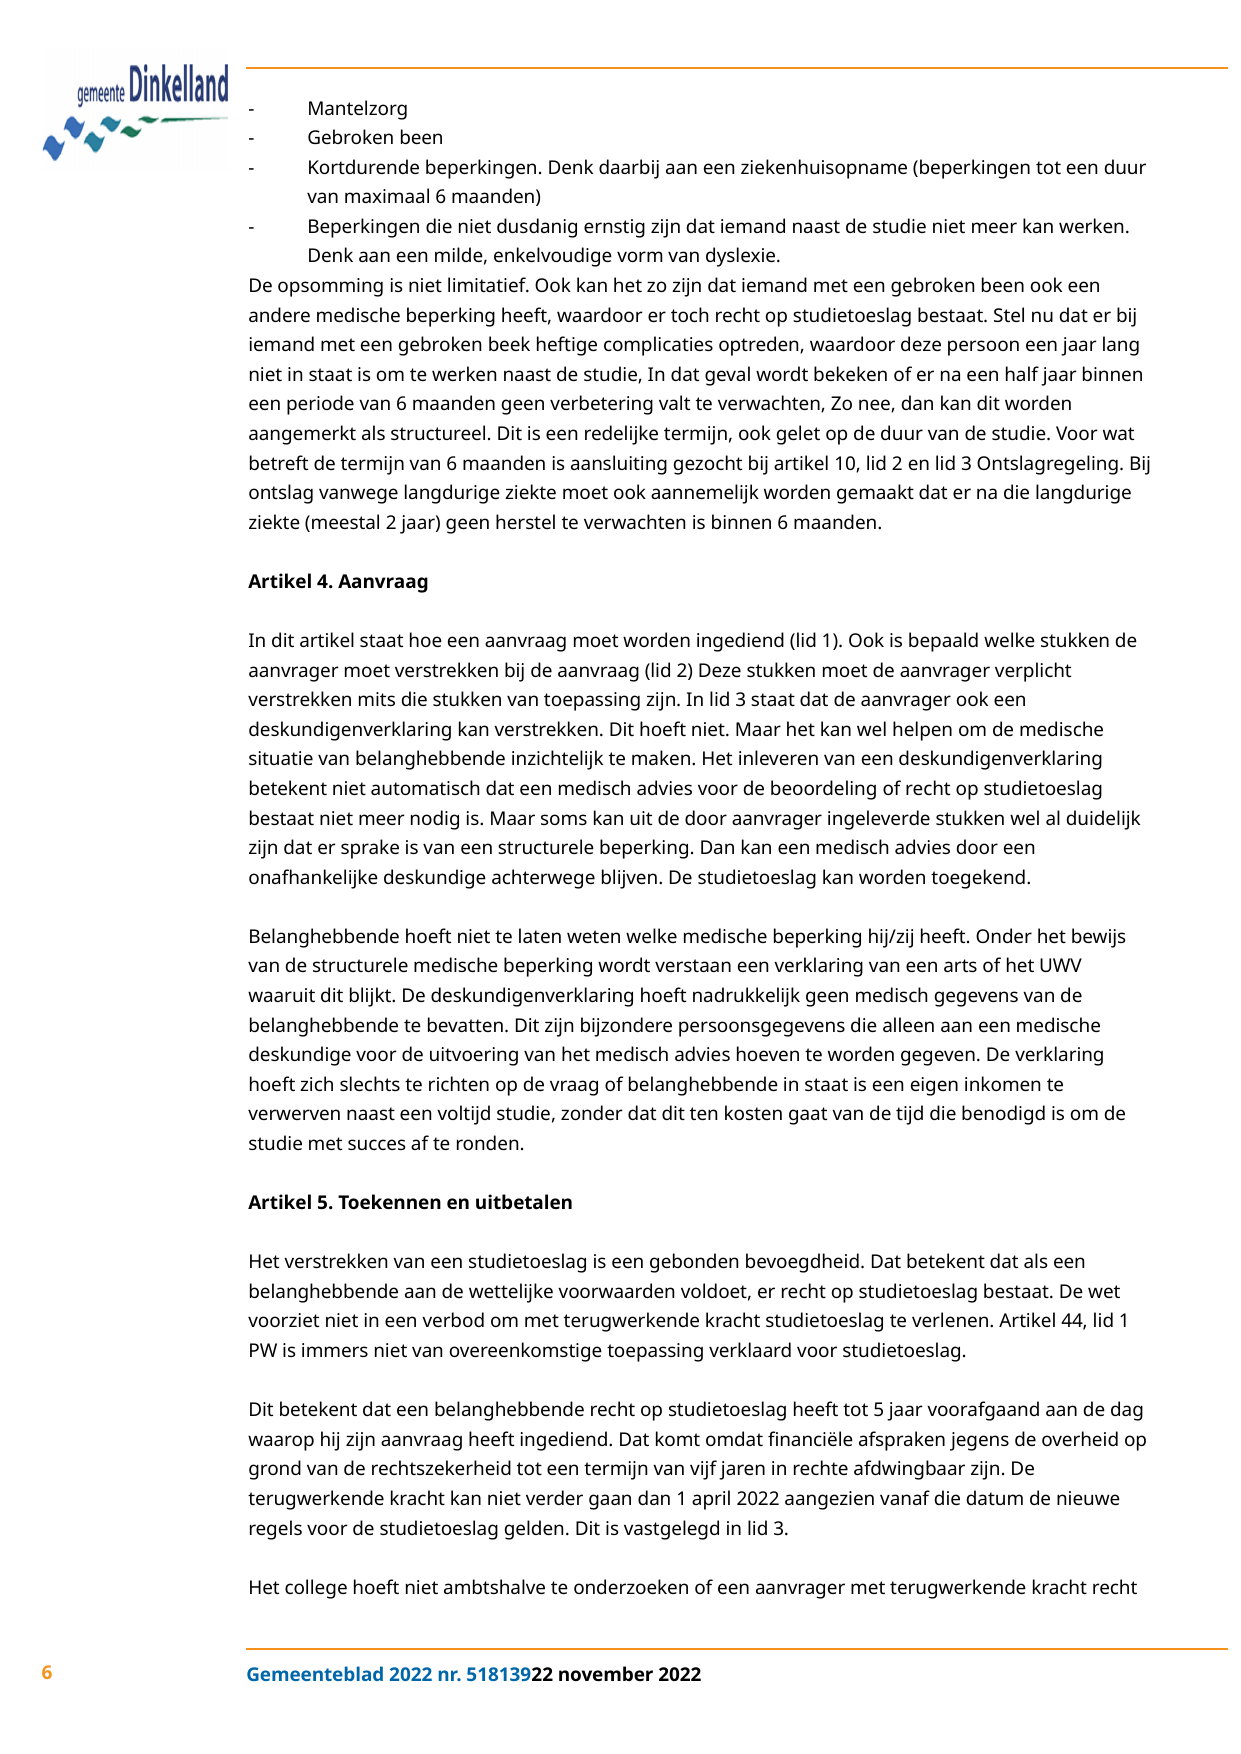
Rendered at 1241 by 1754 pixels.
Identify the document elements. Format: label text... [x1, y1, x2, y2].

text Artikel 5. Toekennen en uitbetalen [248, 1189, 1152, 1215]
text Dit betekent dat een belanghebbende recht op studietoeslag heeft tot 5 jaar voorafgaand aan de dag waarop hij zijn aanvraag heeft ingediend. Dat komt omdat financiële afspraken jegens de overheid op grond van de rechtszekerheid tot een termijn van vijf jaren in rechte afdwingbaar zijn. De terugwerkende kracht kan niet verder gaan dan 1 april 2022 aangezien vanaf die datum de nieuwe regels voor de studietoeslag gelden. Dit is vastgelegd in lid 3. [248, 1396, 1152, 1541]
text De opsomming is niet limitatief. Ook kan het zo zijn dat iemand met een gebroken been ook een andere medische beperking heeft, waardoor er toch recht op studietoeslag bestaat. Stel nu dat er bij iemand met een gebroken beek heftige complicaties optreden, waardoor deze persoon een jaar lang niet in staat is om te werken naast de studie, In dat geval wordt bekeken of er na een half jaar binnen een periode van 6 maanden geen verbetering valt te verwachten, Zo nee, dan kan dit worden aangemerkt als structureel. Dit is een redelijke termijn, ook gelet op de duur van de studie. Voor wat betreft de termijn van 6 maanden is aansluiting gezocht bij artikel 10, lid 2 en lid 3 Ontslagregeling. Bij ontslag vanwege langdurige ziekte moet ook aannemelijk worden gemaakt dat er na die langdurige ziekte (meestal 2 jaar) geen herstel te verwachten is binnen 6 maanden. [248, 272, 1152, 535]
picture [41, 47, 231, 172]
text Het verstrekken van een studietoeslag is een gebonden bevoegdheid. Dat betekent dat als een belanghebbende aan de wettelijke voorwaarden voldoet, er recht op studietoeslag bestaat. De wet voorziet niet in een verbod om met terugwerkende kracht studietoeslag te verlenen. Artikel 44, lid 1 PW is immers niet van overeenkomstige toepassing verklaard voor studietoeslag. [248, 1248, 1152, 1363]
text Belanghebbende hoeft niet te laten weten welke medische beperking hij/zij heeft. Onder het bewijs van de structurele medische beperking wordt verstaan een verklaring van een arts of het UWV waaruit dit blijkt. De deskundigenverklaring hoeft nadrukkelijk geen medisch gegevens van de belanghebbende te bevatten. Dit zijn bijzondere persoonsgegevens die alleen aan een medische deskundige voor de uitvoering van het medisch advies hoeven te worden gegeven. De verklaring hoeft zich slechts te richten op de vraag of belanghebbende in staat is een eigen inkomen te verwerven naast een voltijd studie, zonder dat dit ten kosten gaat van de tijd die benodigd is om de studie met succes af te ronden. [248, 923, 1152, 1156]
text Het college hoeft niet ambtshalve te onderzoeken of een aanvrager met terugwerkende kracht recht [248, 1574, 1152, 1600]
list Gebroken been [248, 124, 1152, 150]
text Artikel 4. Aanvraag [248, 568, 1152, 594]
list Kortdurende beperkingen. Denk daarbij aan een ziekenhuisopname (beperkingen tot een duur van maximaal 6 maanden) [248, 154, 1152, 209]
text In dit artikel staat hoe een aanvraag moet worden ingediend (lid 1). Ook is bepaald welke stukken de aanvrager moet verstrekken bij de aanvraag (lid 2) Deze stukken moet de aanvrager verplicht verstrekken mits die stukken van toepassing zijn. In lid 3 staat dat de aanvrager ook een deskundigenverklaring kan verstrekken. Dit hoeft niet. Maar het kan wel helpen om de medische situatie van belanghebbende inzichtelijk te maken. Het inleveren van een deskundigenverklaring betekent niet automatisch dat een medisch advies voor de beoordeling of recht op studietoeslag bestaat niet meer nodig is. Maar soms kan uit de door aanvrager ingeleverde stukken wel al duidelijk zijn dat er sprake is van een structurele beperking. Dan kan een medisch advies door een onafhankelijke deskundige achterwege blijven. De studietoeslag kan worden toegekend. [248, 627, 1152, 890]
list Beperkingen die niet dusdanig ernstig zijn dat iemand naast de studie niet meer kan werken. Denk aan een milde, enkelvoudige vorm van dyslexie. [248, 213, 1152, 268]
list Mantelzorg [248, 95, 1152, 121]
